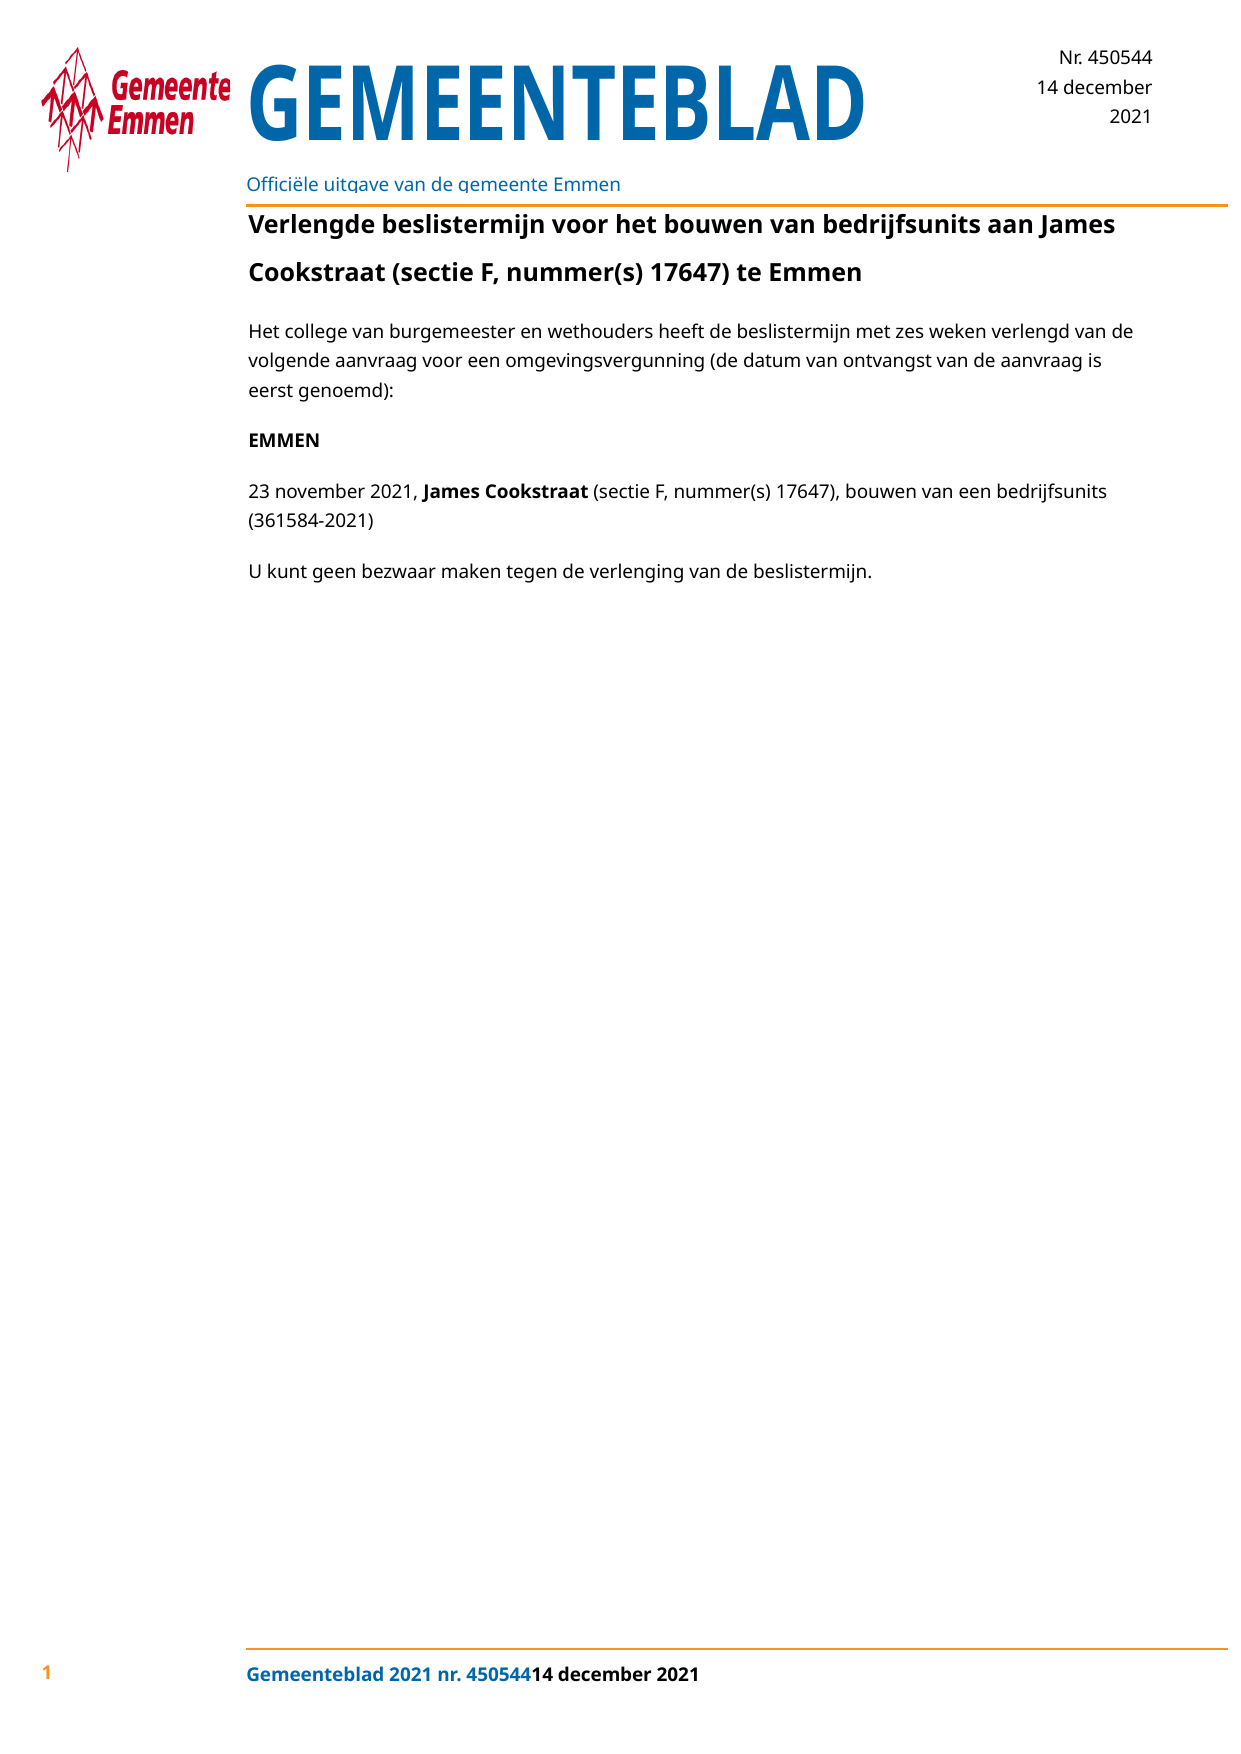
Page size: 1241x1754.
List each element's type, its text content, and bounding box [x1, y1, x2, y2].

text Verlengde beslistermijn voor het bouwen van bedrijfsunits aan James Cookstraat (sectie F, nummer(s) 17647) te Emmen [248, 207, 1152, 288]
text EMMEN [248, 427, 1152, 453]
text U kunt geen bezwaar maken tegen de verlenging van de beslistermijn. [248, 558, 1152, 584]
text Het college van burgemeester en wethouders heeft de beslistermijn met zes weken verlengd van de volgende aanvraag voor een omgevingsvergunning (de datum van ontvangst van de aanvraag is eerst genoemd): [248, 318, 1152, 403]
picture [41, 47, 231, 172]
text 23 november 2021, James Cookstraat (sectie F, nummer(s) 17647), bouwen van een bedrijfsunits (361584-2021) [248, 478, 1152, 533]
